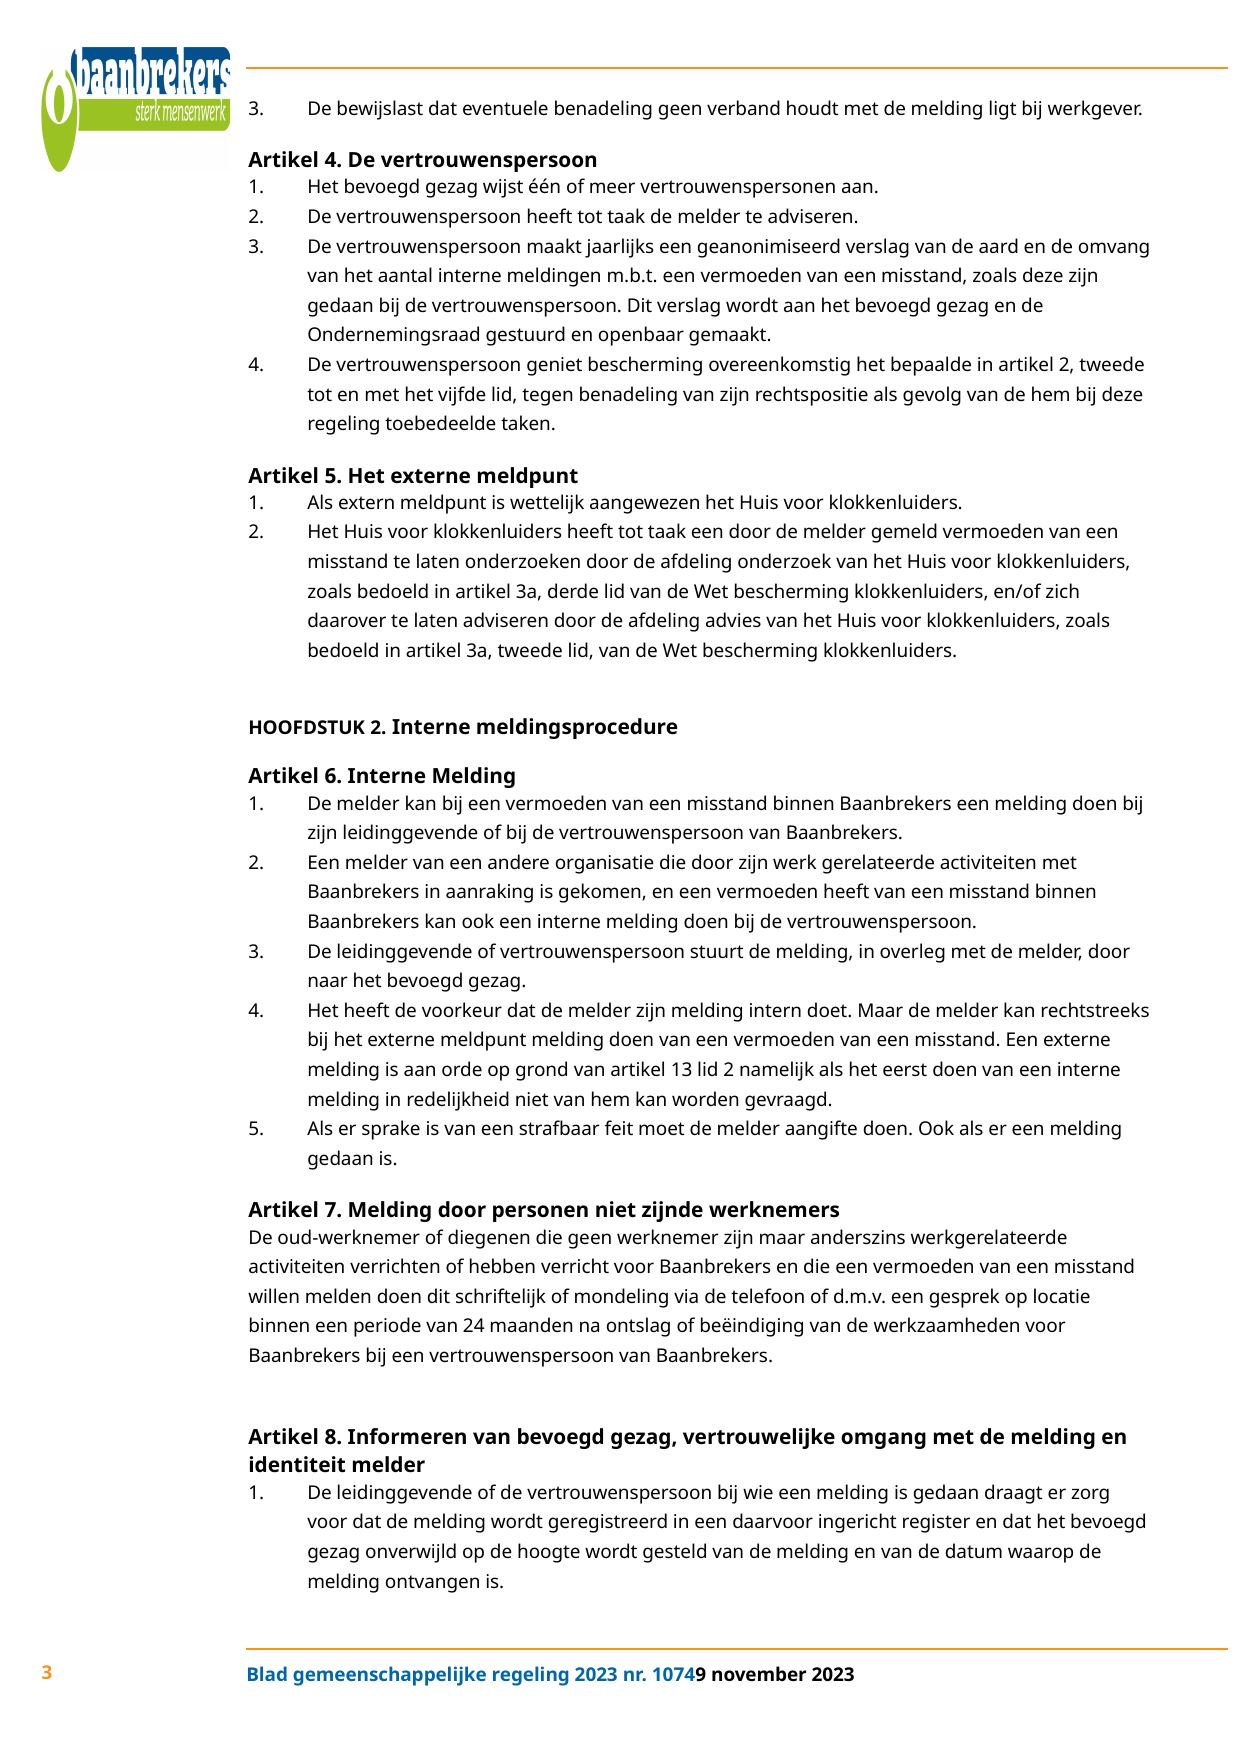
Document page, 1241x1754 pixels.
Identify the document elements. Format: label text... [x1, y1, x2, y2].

text Artikel 5. Het externe meldpunt [248, 461, 1152, 489]
text Artikel 7. Melding door personen niet zijnde werknemers [248, 1195, 1152, 1224]
list De leidinggevende of de vertrouwenspersoon bij wie een melding is gedaan draagt er zorg voor dat de melding wordt geregistreerd in een daarvoor ingericht register en dat het bevoegd gezag onverwijld op de hoogte wordt gesteld van de melding en van de datum waarop de melding ontvangen is. [248, 1479, 1152, 1593]
list De bewijslast dat eventuele benadeling geen verband houdt met de melding ligt bij werkgever. [248, 95, 1152, 121]
list Als er sprake is van een strafbaar feit moet de melder aangifte doen. Ook als er een melding gedaan is. [248, 1115, 1152, 1171]
list Het Huis voor klokkenluiders heeft tot taak een door de melder gemeld vermoeden van een misstand te laten onderzoeken door de afdeling onderzoek van het Huis voor klokkenluiders, zoals bedoeld in artikel 3a, derde lid van de Wet bescherming klokkenluiders, en/of zich daarover te laten adviseren door de afdeling advies van het Huis voor klokkenluiders, zoals bedoeld in artikel 3a, tweede lid, van de Wet bescherming klokkenluiders. [248, 519, 1152, 663]
text De oud-werknemer of diegenen die geen werknemer zijn maar anderszins werkgerelateerde activiteiten verrichten of hebben verricht voor Baanbrekers en die een vermoeden van een misstand willen melden doen dit schriftelijk of mondeling via de telefoon of d.m.v. een gesprek op locatie binnen een periode van 24 maanden na ontslag of beëindiging van de werkzaamheden voor Baanbrekers bij een vertrouwenspersoon van Baanbrekers. [248, 1224, 1152, 1368]
list Een melder van een andere organisatie die door zijn werk gerelateerde activiteiten met Baanbrekers in aanraking is gekomen, en een vermoeden heeft van een misstand binnen Baanbrekers kan ook een interne melding doen bij de vertrouwenspersoon. [248, 849, 1152, 934]
text Artikel 8. Informeren van bevoegd gezag, vertrouwelijke omgang met de melding en identiteit melder [248, 1422, 1152, 1479]
text HOOFDSTUK 2. Interne meldingsprocedure [248, 712, 1152, 741]
list De leidinggevende of vertrouwenspersoon stuurt de melding, in overleg met de melder, door naar het bevoegd gezag. [248, 938, 1152, 993]
picture [41, 47, 231, 172]
list Als extern meldpunt is wettelijk aangewezen het Huis voor klokkenluiders. [248, 489, 1152, 515]
list De vertrouwenspersoon heeft tot taak de melder te adviseren. [248, 203, 1152, 229]
list Het bevoegd gezag wijst één of meer vertrouwenspersonen aan. [248, 174, 1152, 199]
text Artikel 6. Interne Melding [248, 762, 1152, 790]
text Artikel 4. De vertrouwenspersoon [248, 145, 1152, 174]
list Het heeft de voorkeur dat de melder zijn melding intern doet. Maar de melder kan rechtstreeks bij het externe meldpunt melding doen van een vermoeden van een misstand. Een externe melding is aan orde op grond van artikel 13 lid 2 namelijk als het eerst doen van een interne melding in redelijkheid niet van hem kan worden gevraagd. [248, 997, 1152, 1112]
list De melder kan bij een vermoeden van een misstand binnen Baanbrekers een melding doen bij zijn leidinggevende of bij de vertrouwenspersoon van Baanbrekers. [248, 790, 1152, 845]
list De vertrouwenspersoon geniet bescherming overeenkomstig het bepaalde in artikel 2, tweede tot en met het vijfde lid, tegen benadeling van zijn rechtspositie als gevolg van de hem bij deze regeling toebedeelde taken. [248, 351, 1152, 436]
list De vertrouwenspersoon maakt jaarlijks een geanonimiseerd verslag van de aard en de omvang van het aantal interne meldingen m.b.t. een vermoeden van een misstand, zoals deze zijn gedaan bij de vertrouwenspersoon. Dit verslag wordt aan het bevoegd gezag en de Ondernemingsraad gestuurd en openbaar gemaakt. [248, 233, 1152, 347]
